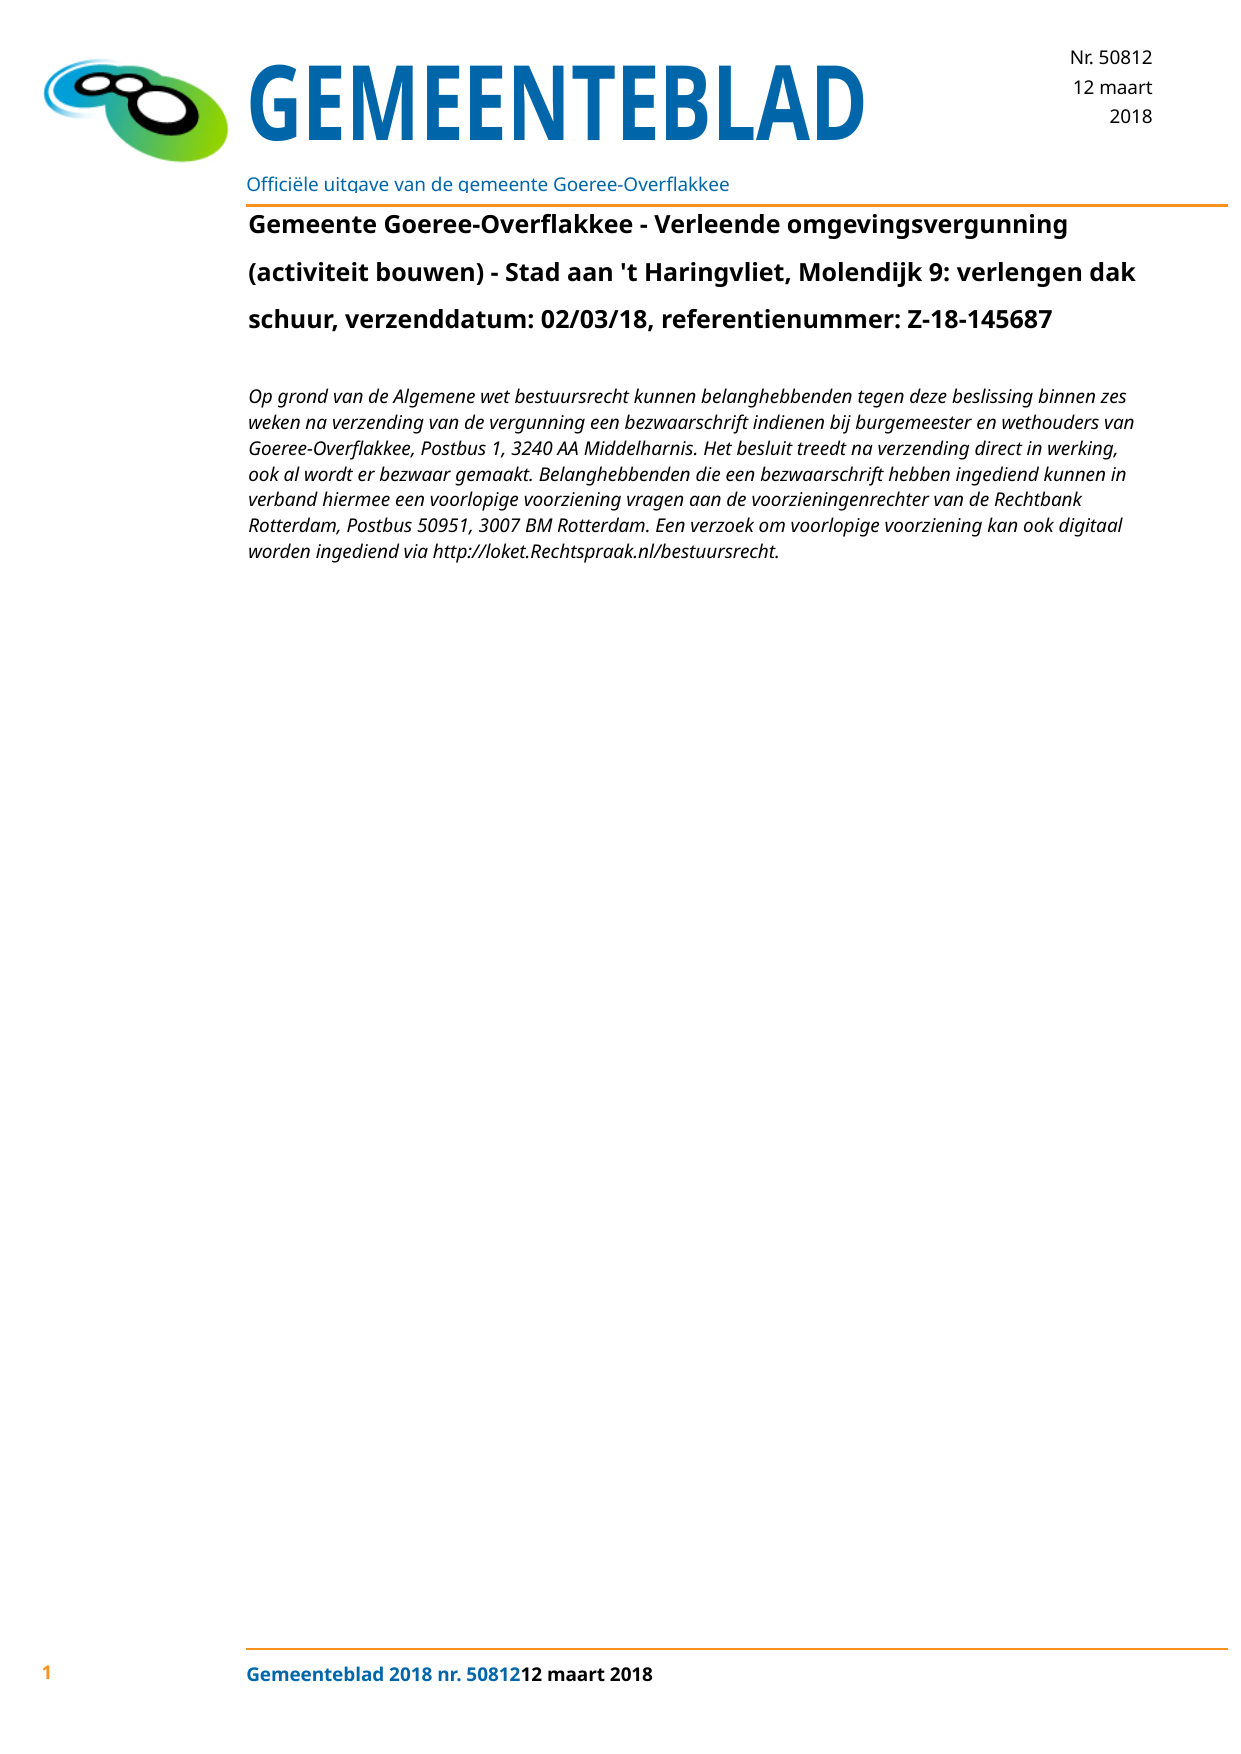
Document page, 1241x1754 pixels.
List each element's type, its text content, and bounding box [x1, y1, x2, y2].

picture [41, 47, 231, 172]
text Op grond van de Algemene wet bestuursrecht kunnen belanghebbenden tegen deze beslissing binnen zes weken na verzending van de vergunning een bezwaarschrift indienen bij burgemeester en wethouders van Goeree-Overflakkee, Postbus 1, 3240 AA Middelharnis. Het besluit treedt na verzending direct in werking, ook al wordt er bezwaar gemaakt. Belanghebbenden die een bezwaarschrift hebben ingediend kunnen in verband hiermee een voorlopige voorziening vragen aan de voorzieningenrechter van de Rechtbank Rotterdam, Postbus 50951, 3007 BM Rotterdam. Een verzoek om voorlopige voorziening kan ook digitaal worden ingediend via http://loket.Rechtspraak.nl/bestuursrecht. [248, 384, 1152, 564]
text Gemeente Goeree-Overflakkee - Verleende omgevingsvergunning (activiteit bouwen) - Stad aan 't Haringvliet, Molendijk 9: verlengen dak schuur, verzenddatum: 02/03/18, referentienummer: Z-18-145687 [248, 207, 1152, 336]
